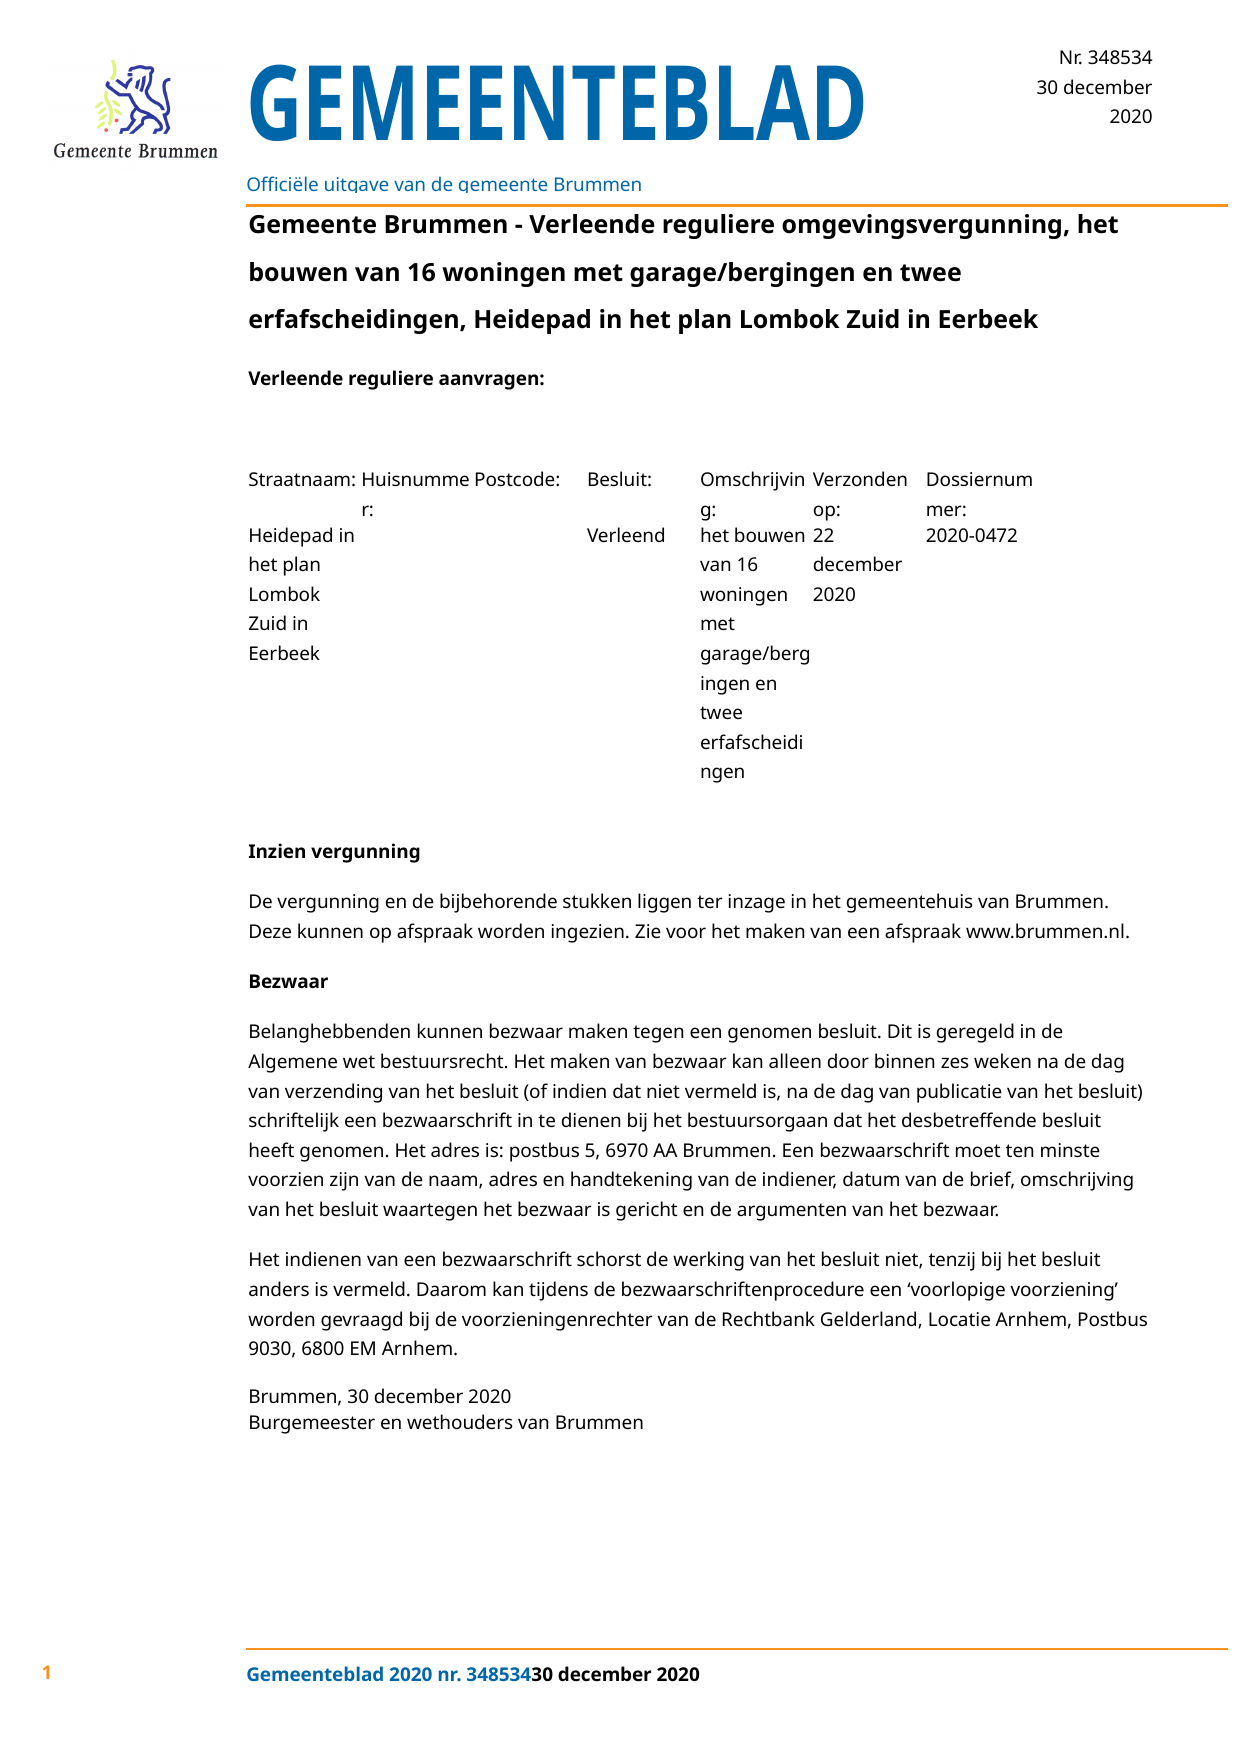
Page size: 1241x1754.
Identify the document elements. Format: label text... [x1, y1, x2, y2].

text Inzien vergunning [248, 838, 1152, 863]
table_header Besluit: [587, 466, 700, 522]
table_cell het bouwen van 16 woningen met garage/bergingen en twee erfafscheidingen [700, 522, 813, 784]
text Bezwaar [248, 968, 1152, 994]
text Het indienen van een bezwaarschrift schorst de werking van het besluit niet, tenzij bij het besluit anders is vermeld. Daarom kan tijdens de bezwaarschriftenprocedure een ‘voorlopige voorziening’ worden gevraagd bij de voorzieningenrechter van de Rechtbank Gelderland, Locatie Arnhem, Postbus 9030, 6800 EM Arnhem. [248, 1247, 1152, 1361]
text Brummen, 30 december 2020 [248, 1383, 1152, 1409]
table_cell Heidepad in het plan Lombok Zuid in Eerbeek [248, 522, 361, 784]
table_cell [474, 522, 587, 784]
table_cell 22 december 2020 [813, 522, 926, 784]
table_header Huisnummer: [361, 466, 474, 522]
table_header Omschrijving: [700, 466, 813, 522]
table_header Verzonden op: [813, 466, 926, 522]
text Burgemeester en wethouders van Brummen [248, 1409, 1152, 1434]
table_cell [361, 522, 474, 784]
table_header Dossiernummer: [926, 466, 1038, 522]
table_cell 2020-0472 [926, 522, 1038, 784]
text De vergunning en de bijbehorende stukken liggen ter inzage in het gemeentehuis van Brummen. Deze kunnen op afspraak worden ingezien. Zie voor het maken van een afspraak www.brummen.nl. [248, 888, 1152, 943]
picture [41, 47, 231, 172]
table_cell Verleend [587, 522, 700, 784]
text Belanghebbenden kunnen bezwaar maken tegen een genomen besluit. Dit is geregeld in de Algemene wet bestuursrecht. Het maken van bezwaar kan alleen door binnen zes weken na de dag van verzending van het besluit (of indien dat niet vermeld is, na de dag van publicatie van het besluit) schriftelijk een bezwaarschrift in te dienen bij het bestuursorgaan dat het desbetreffende besluit heeft genomen. Het adres is: postbus 5, 6970 AA Brummen. Een bezwaarschrift moet ten minste voorzien zijn van de naam, adres en handtekening van de indiener, datum van de brief, omschrijving van het besluit waartegen het bezwaar is gericht en de argumenten van het bezwaar. [248, 1019, 1152, 1222]
table_header [1039, 466, 1152, 522]
table_header Straatnaam: [248, 466, 361, 522]
text Verleende reguliere aanvragen: [248, 366, 1152, 391]
text Gemeente Brummen - Verleende reguliere omgevingsvergunning, het bouwen van 16 woningen met garage/bergingen en twee erfafscheidingen, Heidepad in het plan Lombok Zuid in Eerbeek [248, 207, 1152, 336]
table_header Postcode: [474, 466, 587, 522]
table_cell [1039, 522, 1152, 784]
